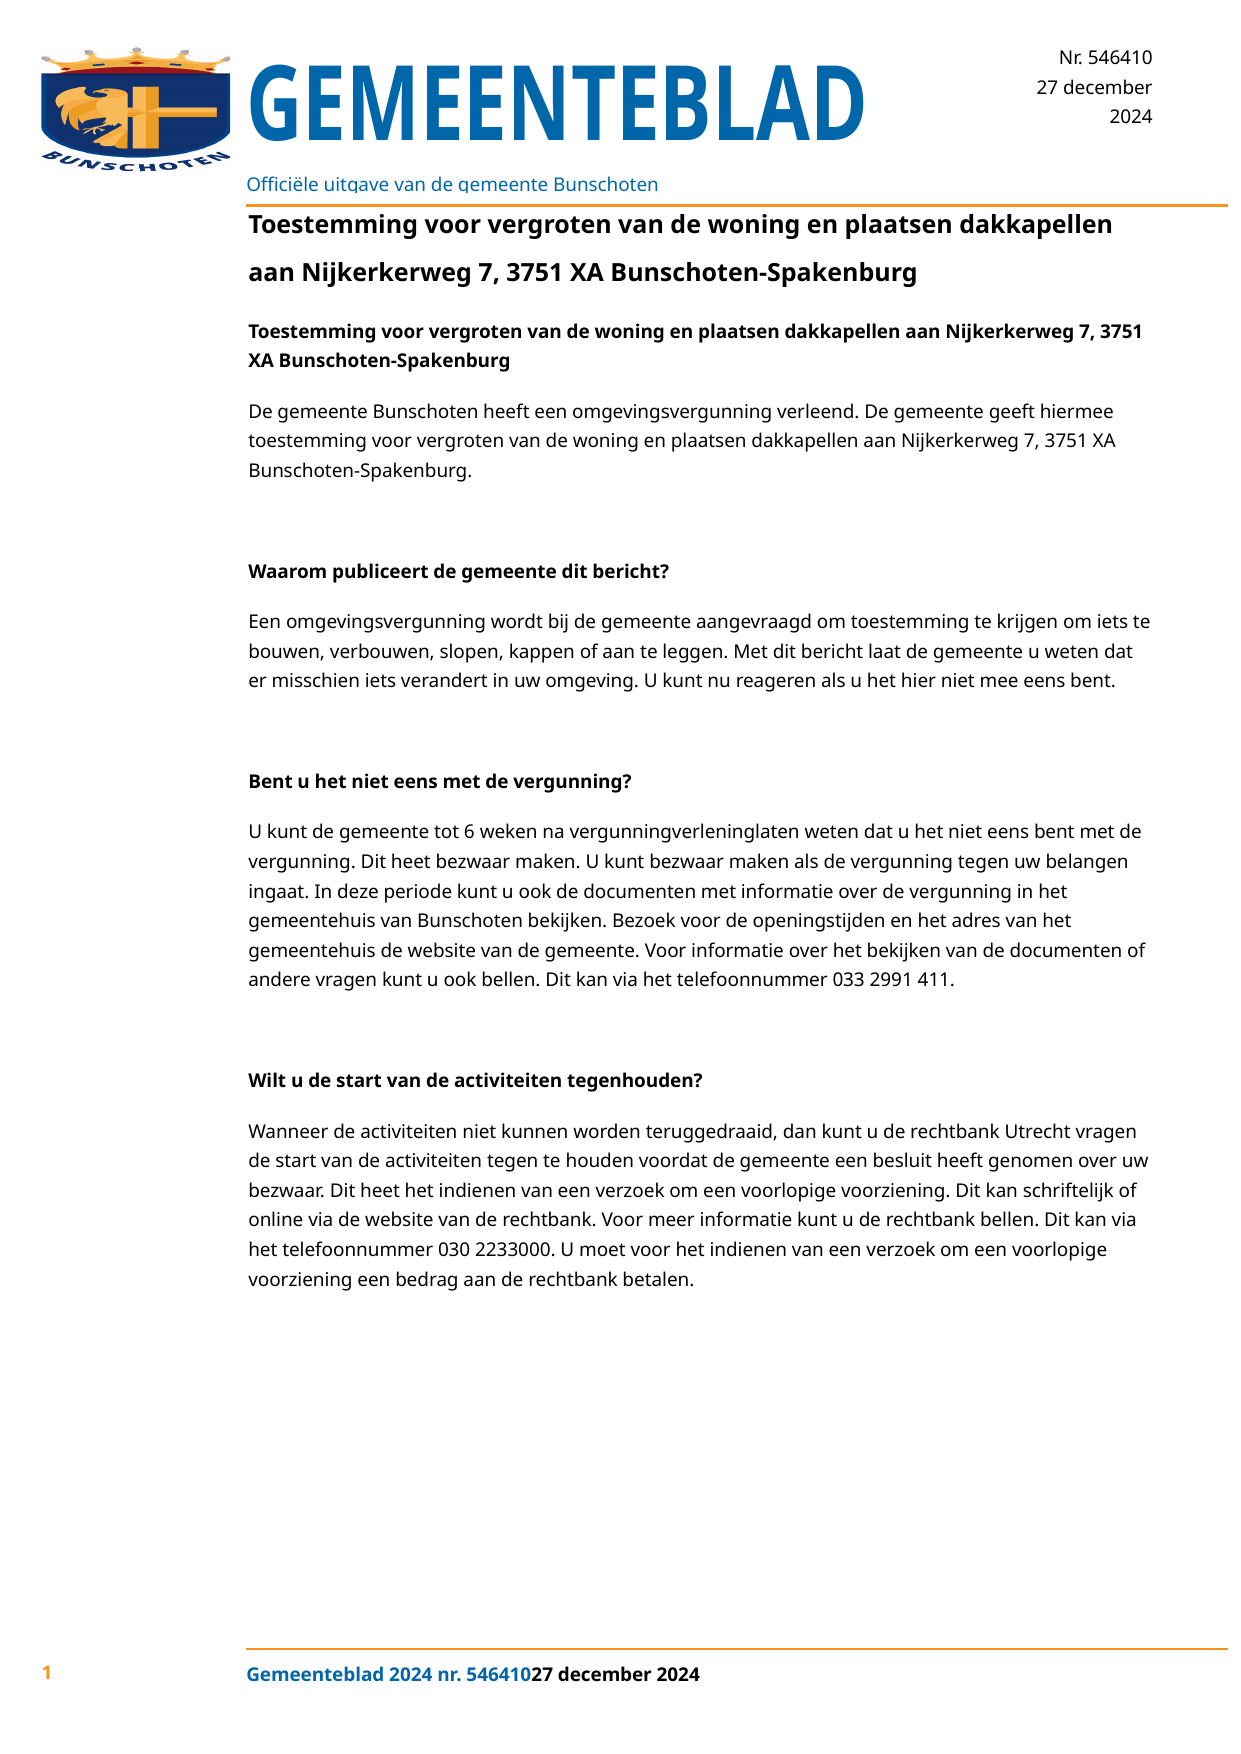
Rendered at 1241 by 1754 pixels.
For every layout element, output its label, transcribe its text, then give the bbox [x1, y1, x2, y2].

text Wanneer de activiteiten niet kunnen worden teruggedraaid, dan kunt u de rechtbank Utrecht vragen de start van de activiteiten tegen te houden voordat de gemeente een besluit heeft genomen over uw bezwaar. Dit heet het indienen van een verzoek om een voorlopige voorziening. Dit kan schriftelijk of online via de website van de rechtbank. Voor meer informatie kunt u de rechtbank bellen. Dit kan via het telefoonnummer 030 2233000. U moet voor het indienen van een verzoek om een voorlopige voorziening een bedrag aan de rechtbank betalen. [248, 1118, 1152, 1292]
text Toestemming voor vergroten van de woning en plaatsen dakkapellen aan Nijkerkerweg 7, 3751 XA Bunschoten-Spakenburg [248, 207, 1152, 288]
text Een omgevingsvergunning wordt bij de gemeente aangevraagd om toestemming te krijgen om iets te bouwen, verbouwen, slopen, kappen of aan te leggen. Met dit bericht laat de gemeente u weten dat er misschien iets verandert in uw omgeving. U kunt nu reageren als u het hier niet mee eens bent. [248, 608, 1152, 693]
picture [41, 47, 231, 172]
text Toestemming voor vergroten van de woning en plaatsen dakkapellen aan Nijkerkerweg 7, 3751 XA Bunschoten-Spakenburg [248, 318, 1152, 373]
text De gemeente Bunschoten heeft een omgevingsvergunning verleend. De gemeente geeft hiermee toestemming voor vergroten van de woning en plaatsen dakkapellen aan Nijkerkerweg 7, 3751 XA Bunschoten-Spakenburg. [248, 398, 1152, 483]
text Wilt u de start van de activiteiten tegenhouden? [248, 1067, 1152, 1093]
text Waarom publiceert de gemeente dit bericht? [248, 558, 1152, 584]
text U kunt de gemeente tot 6 weken na vergunningverleninglaten weten dat u het niet eens bent met de vergunning. Dit heet bezwaar maken. U kunt bezwaar maken als de vergunning tegen uw belangen ingaat. In deze periode kunt u ook de documenten met informatie over de vergunning in het gemeentehuis van Bunschoten bekijken. Bezoek voor de openingstijden en het adres van het gemeentehuis de website van de gemeente. Voor informatie over het bekijken van de documenten of andere vragen kunt u ook bellen. Dit kan via het telefoonnummer 033 2991 411. [248, 819, 1152, 992]
text Bent u het niet eens met de vergunning? [248, 768, 1152, 794]
